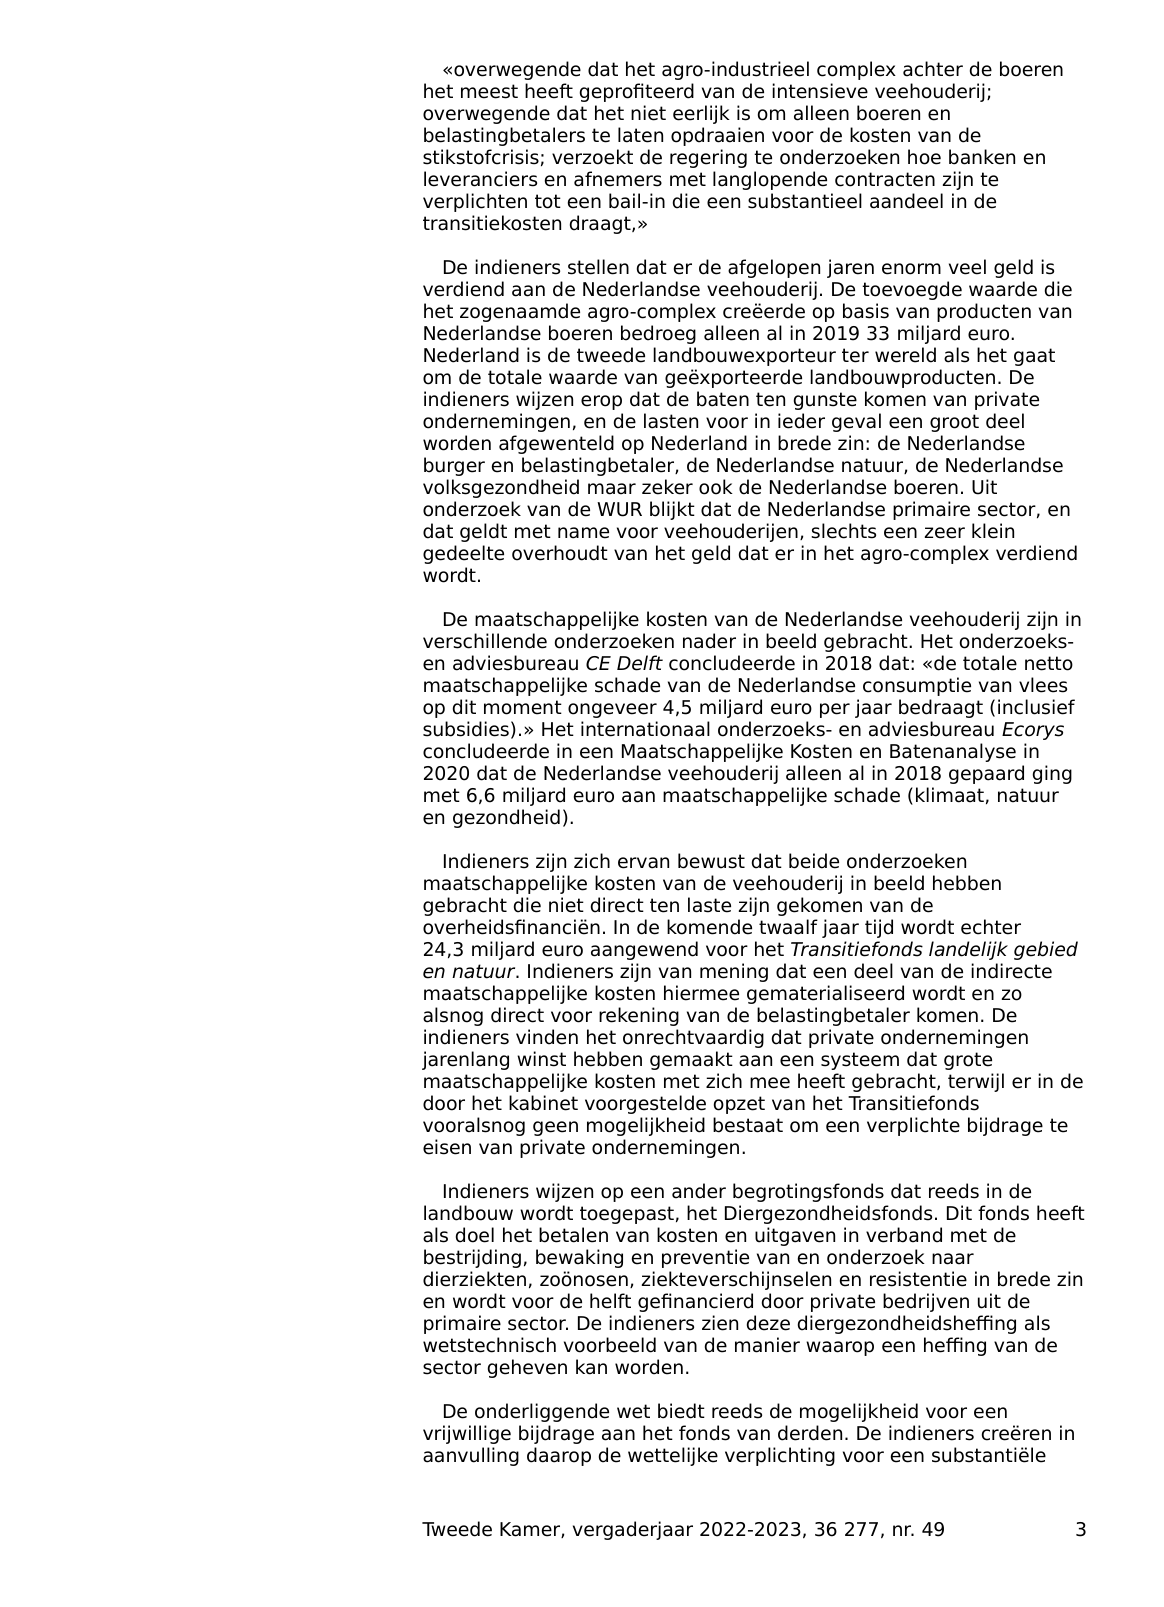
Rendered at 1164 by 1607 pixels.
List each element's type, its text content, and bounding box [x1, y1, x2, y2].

text De onderliggende wet biedt reeds de mogelijkheid voor een vrijwillige bijdrage aan het fonds van derden. De indieners creëren in aanvulling daarop de wettelijke verplichting voor een substantiële [422, 1401, 1087, 1467]
text De indieners stellen dat er de afgelopen jaren enorm veel geld is verdiend aan de Nederlandse veehouderij. De toevoegde waarde die het zogenaamde agro-complex creëerde op basis van producten van Nederlandse boeren bedroeg alleen al in 2019 33 miljard euro. Nederland is de tweede landbouwexporteur ter wereld als het gaat om de totale waarde van geëxporteerde landbouwproducten. De indieners wijzen erop dat de baten ten gunste komen van private ondernemingen, en de lasten voor in ieder geval een groot deel worden afgewenteld op Nederland in brede zin: de Nederlandse burger en belastingbetaler, de Nederlandse natuur, de Nederlandse volksgezondheid maar zeker ook de Nederlandse boeren. Uit onderzoek van de WUR blijkt dat de Nederlandse primaire sector, en dat geldt met name voor veehouderijen, slechts een zeer klein gedeelte overhoudt van het geld dat er in het agro-complex verdiend wordt. [422, 257, 1087, 587]
text «overwegende dat het agro-industrieel complex achter de boeren het meest heeft geprofiteerd van de intensieve veehouderij; overwegende dat het niet eerlijk is om alleen boeren en belastingbetalers te laten opdraaien voor de kosten van de stikstofcrisis; verzoekt de regering te onderzoeken hoe banken en leveranciers en afnemers met langlopende contracten zijn te verplichten tot een bail-in die een substantieel aandeel in de transitiekosten draagt,» [422, 59, 1087, 235]
text De maatschappelijke kosten van de Nederlandse veehouderij zijn in verschillende onderzoeken nader in beeld gebracht. Het onderzoeks- en adviesbureau CE Delft concludeerde in 2018 dat: «de totale netto maatschappelijke schade van de Nederlandse consumptie van vlees op dit moment ongeveer 4,5 miljard euro per jaar bedraagt (inclusief subsidies).» Het internationaal onderzoeks- en adviesbureau Ecorys concludeerde in een Maatschappelijke Kosten en Batenanalyse in 2020 dat de Nederlandse veehouderij alleen al in 2018 gepaard ging met 6,6 miljard euro aan maatschappelijke schade (klimaat, natuur en gezondheid). [422, 609, 1087, 829]
text Indieners wijzen op een ander begrotingsfonds dat reeds in de landbouw wordt toegepast, het Diergezondheidsfonds. Dit fonds heeft als doel het betalen van kosten en uitgaven in verband met de bestrijding, bewaking en preventie van en onderzoek naar dierziekten, zoönosen, ziekteverschijnselen en resistentie in brede zin en wordt voor de helft gefinancierd door private bedrijven uit de primaire sector. De indieners zien deze diergezondheidsheffing als wetstechnisch voorbeeld van de manier waarop een heffing van de sector geheven kan worden. [422, 1181, 1087, 1379]
text Indieners zijn zich ervan bewust dat beide onderzoeken maatschappelijke kosten van de veehouderij in beeld hebben gebracht die niet direct ten laste zijn gekomen van de overheidsfinanciën. In de komende twaalf jaar tijd wordt echter 24,3 miljard euro aangewend voor het Transitiefonds landelijk gebied en natuur. Indieners zijn van mening dat een deel van de indirecte maatschappelijke kosten hiermee gematerialiseerd wordt en zo alsnog direct voor rekening van de belastingbetaler komen. De indieners vinden het onrechtvaardig dat private ondernemingen jarenlang winst hebben gemaakt aan een systeem dat grote maatschappelijke kosten met zich mee heeft gebracht, terwijl er in de door het kabinet voorgestelde opzet van het Transitiefonds vooralsnog geen mogelijkheid bestaat om een verplichte bijdrage te eisen van private ondernemingen. [422, 851, 1087, 1159]
